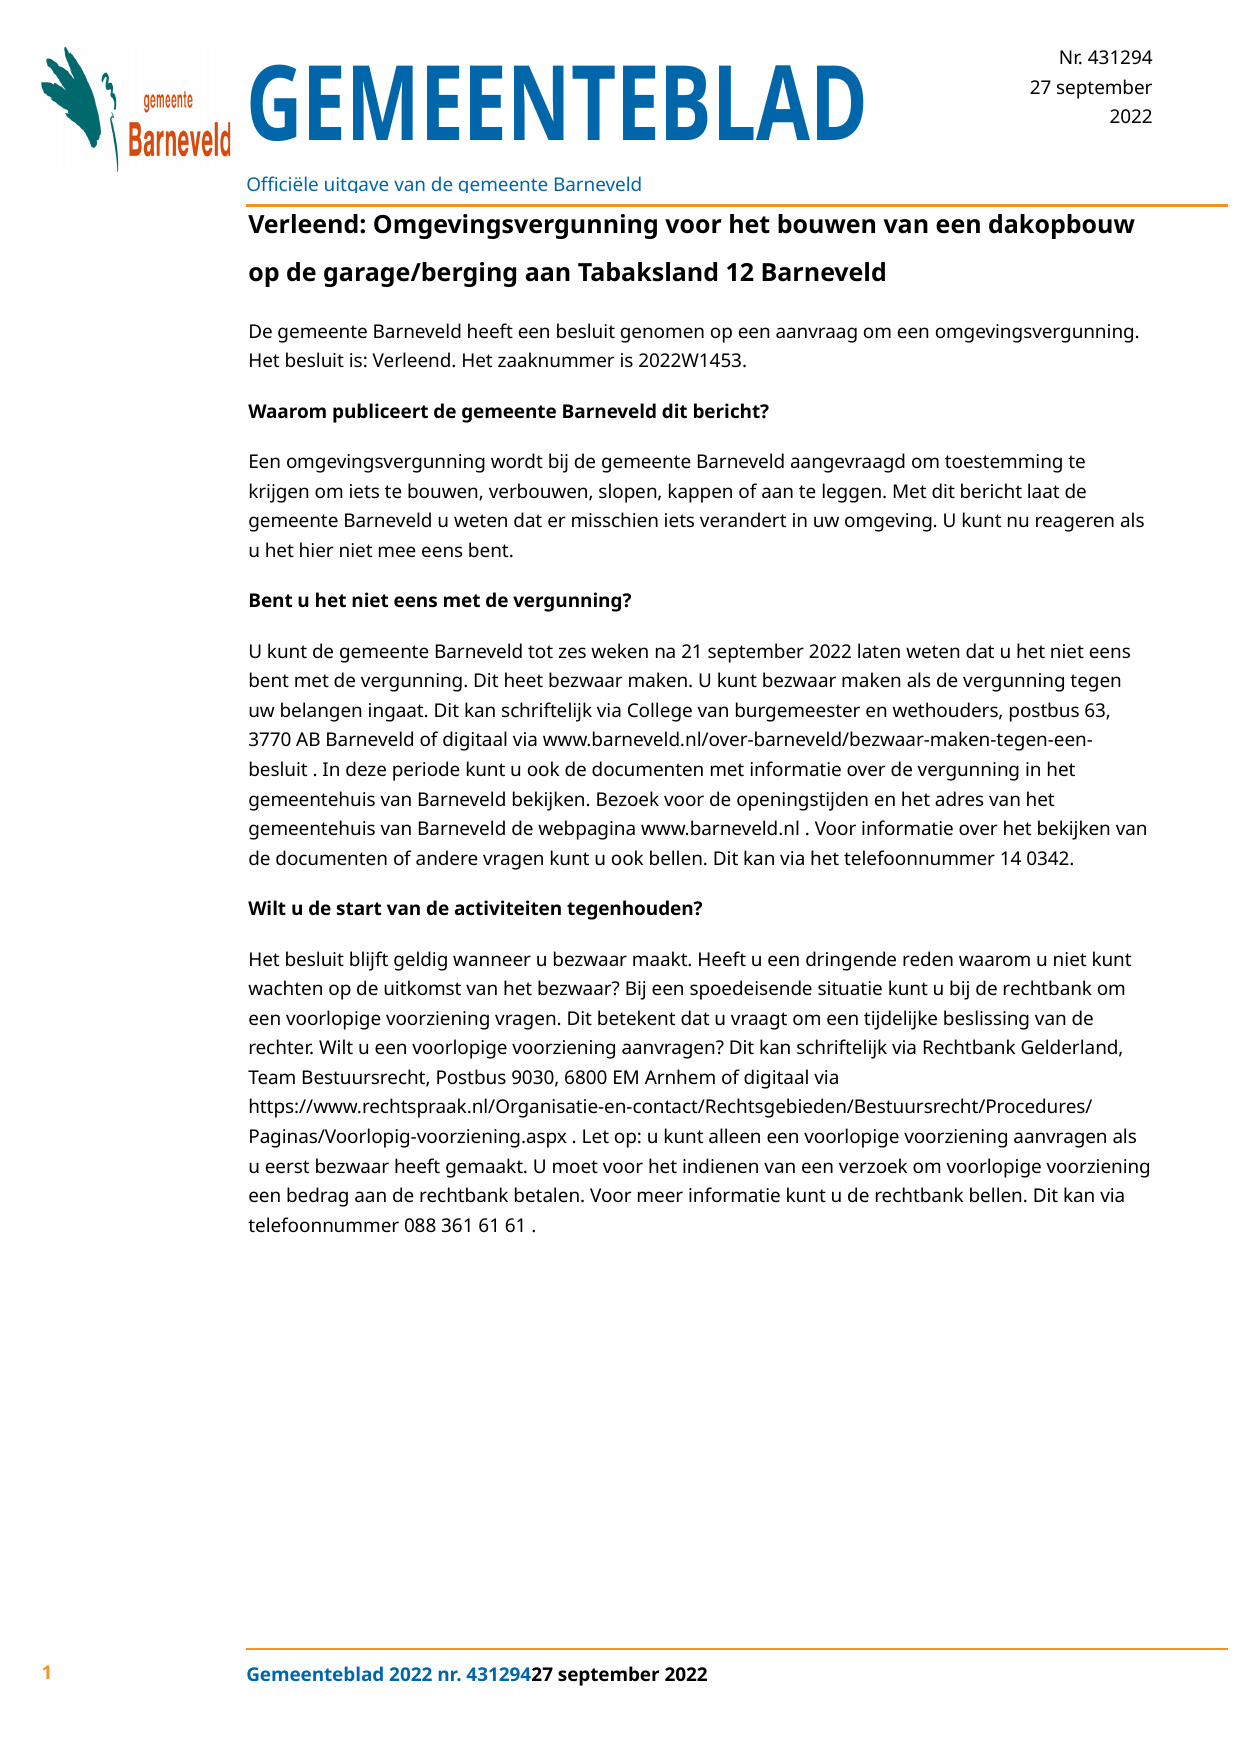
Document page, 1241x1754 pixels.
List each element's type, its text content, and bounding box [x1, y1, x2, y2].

text De gemeente Barneveld heeft een besluit genomen op een aanvraag om een omgevingsvergunning. Het besluit is: Verleend. Het zaaknummer is 2022W1453. [248, 318, 1152, 373]
text Bent u het niet eens met de vergunning? [248, 587, 1152, 613]
text Het besluit blijft geldig wanneer u bezwaar maakt. Heeft u een dringende reden waarom u niet kunt wachten op de uitkomst van het bezwaar? Bij een spoedeisende situatie kunt u bij de rechtbank om een voorlopige voorziening vragen. Dit betekent dat u vraagt om een tijdelijke beslissing van de rechter. Wilt u een voorlopige voorziening aanvragen? Dit kan schriftelijk via Rechtbank Gelderland, Team Bestuursrecht, Postbus 9030, 6800 EM Arnhem of digitaal via https://www.rechtspraak.nl/Organisatie-en-contact/Rechtsgebieden/Bestuursrecht/Procedures/Paginas/Voorlopig-voorziening.aspx . Let op: u kunt alleen een voorlopige voorziening aanvragen als u eerst bezwaar heeft gemaakt. U moet voor het indienen van een verzoek om voorlopige voorziening een bedrag aan de rechtbank betalen. Voor meer informatie kunt u de rechtbank bellen. Dit kan via telefoonnummer 088 361 61 61 . [248, 946, 1152, 1238]
text Waarom publiceert de gemeente Barneveld dit bericht? [248, 398, 1152, 424]
text Een omgevingsvergunning wordt bij de gemeente Barneveld aangevraagd om toestemming te krijgen om iets te bouwen, verbouwen, slopen, kappen of aan te leggen. Met dit bericht laat de gemeente Barneveld u weten dat er misschien iets verandert in uw omgeving. U kunt nu reageren als u het hier niet mee eens bent. [248, 448, 1152, 563]
text Wilt u de start van de activiteiten tegenhouden? [248, 895, 1152, 921]
text U kunt de gemeente Barneveld tot zes weken na 21 september 2022 laten weten dat u het niet eens bent met de vergunning. Dit heet bezwaar maken. U kunt bezwaar maken als de vergunning tegen uw belangen ingaat. Dit kan schriftelijk via College van burgemeester en wethouders, postbus 63, 3770 AB Barneveld of digitaal via www.barneveld.nl/over-barneveld/bezwaar-maken-tegen-een-besluit . In deze periode kunt u ook de documenten met informatie over de vergunning in het gemeentehuis van Barneveld bekijken. Bezoek voor de openingstijden en het adres van het gemeentehuis van Barneveld de webpagina www.barneveld.nl . Voor informatie over het bekijken van de documenten of andere vragen kunt u ook bellen. Dit kan via het telefoonnummer 14 0342. [248, 638, 1152, 871]
picture [41, 47, 231, 172]
text Verleend: Omgevingsvergunning voor het bouwen van een dakopbouw op de garage/berging aan Tabaksland 12 Barneveld [248, 207, 1152, 288]
